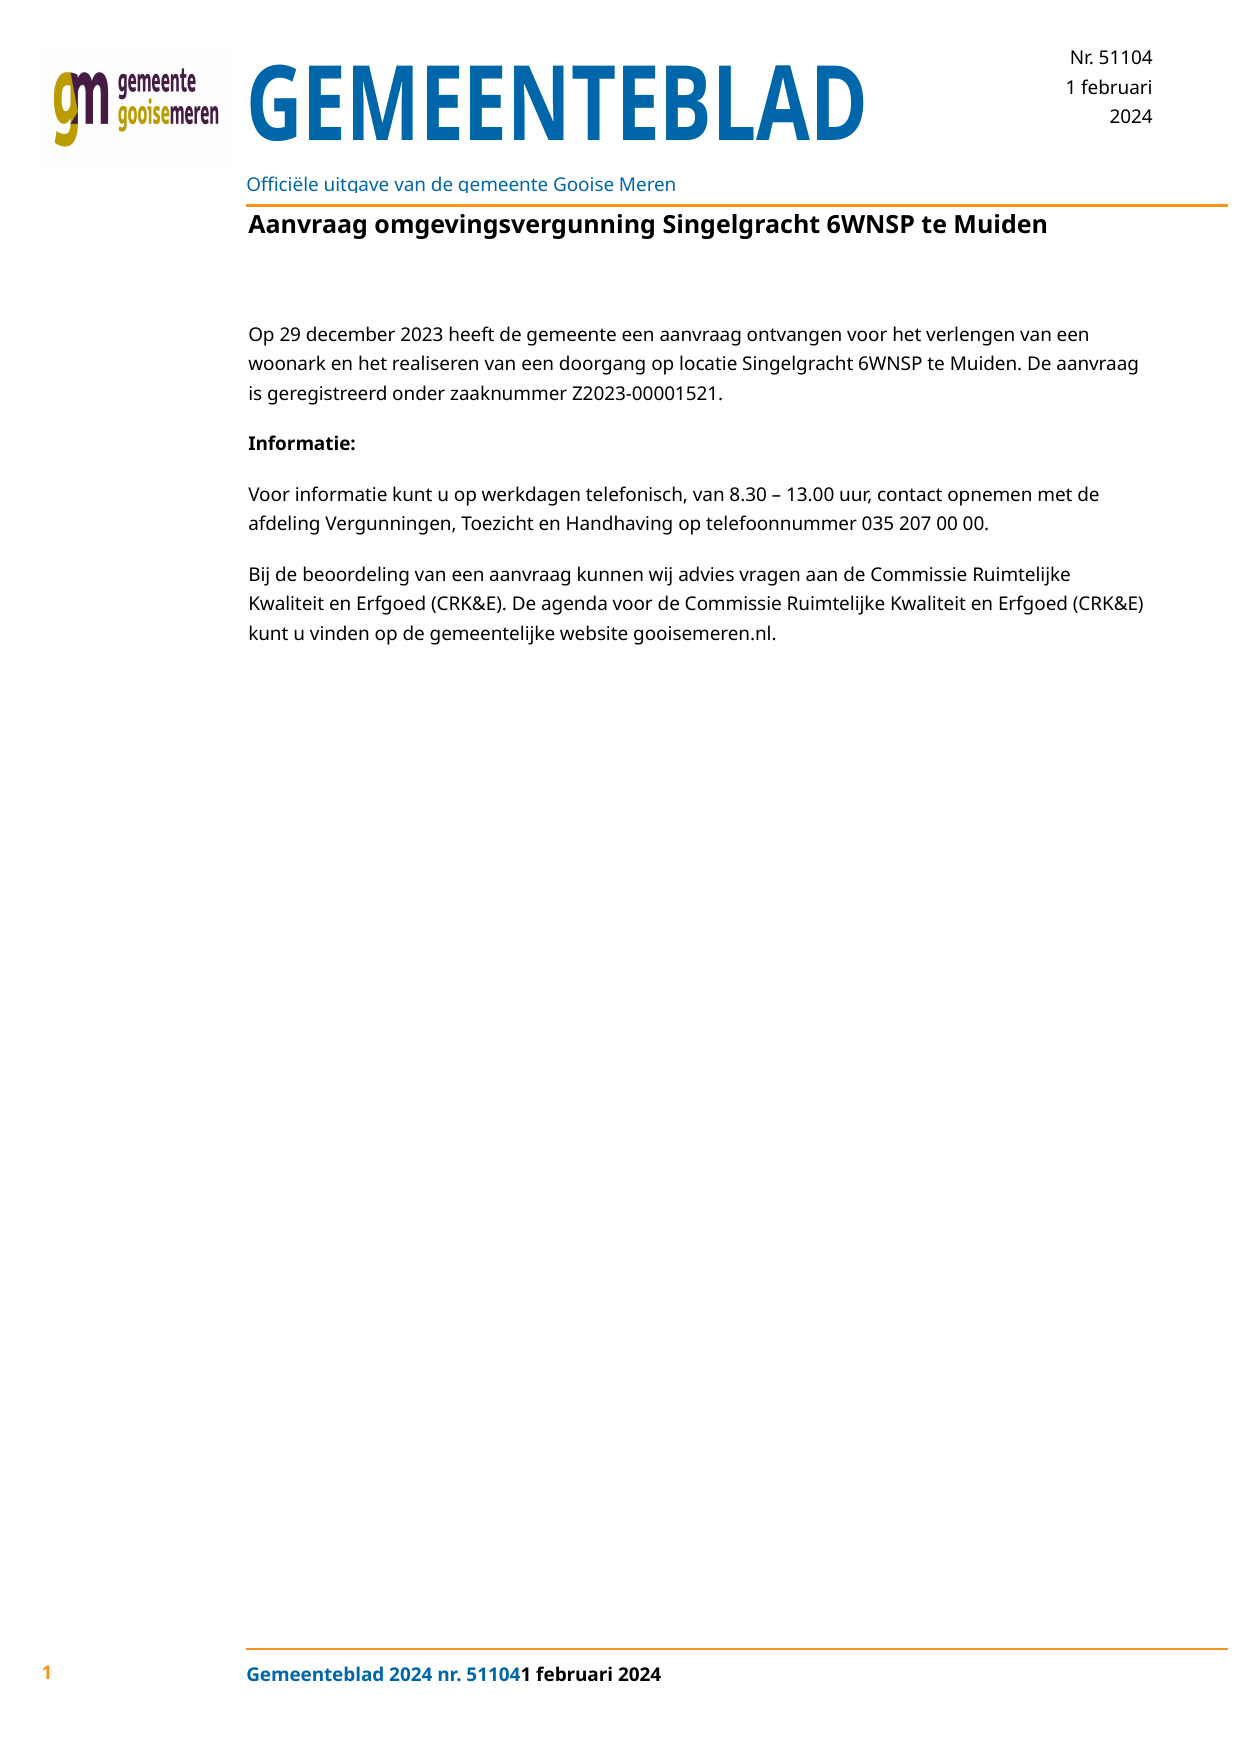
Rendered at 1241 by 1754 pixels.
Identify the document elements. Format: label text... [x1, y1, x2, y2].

picture [41, 47, 231, 172]
text Voor informatie kunt u op werkdagen telefonisch, van 8.30 – 13.00 uur, contact opnemen met de afdeling Vergunningen, Toezicht en Handhaving op telefoonnummer 035 207 00 00. [248, 481, 1152, 536]
text Aanvraag omgevingsvergunning Singelgracht 6WNSP te Muiden [248, 207, 1152, 241]
text Op 29 december 2023 heeft de gemeente een aanvraag ontvangen voor het verlengen van een woonark en het realiseren van een doorgang op locatie Singelgracht 6WNSP te Muiden. De aanvraag is geregistreerd onder zaaknummer Z2023-00001521. [248, 321, 1152, 406]
text Bij de beoordeling van een aanvraag kunnen wij advies vragen aan de Commissie Ruimtelijke Kwaliteit en Erfgoed (CRK&E). De agenda voor de Commissie Ruimtelijke Kwaliteit en Erfgoed (CRK&E) kunt u vinden op de gemeentelijke website gooisemeren.nl. [248, 561, 1152, 646]
text Informatie: [248, 430, 1152, 456]
